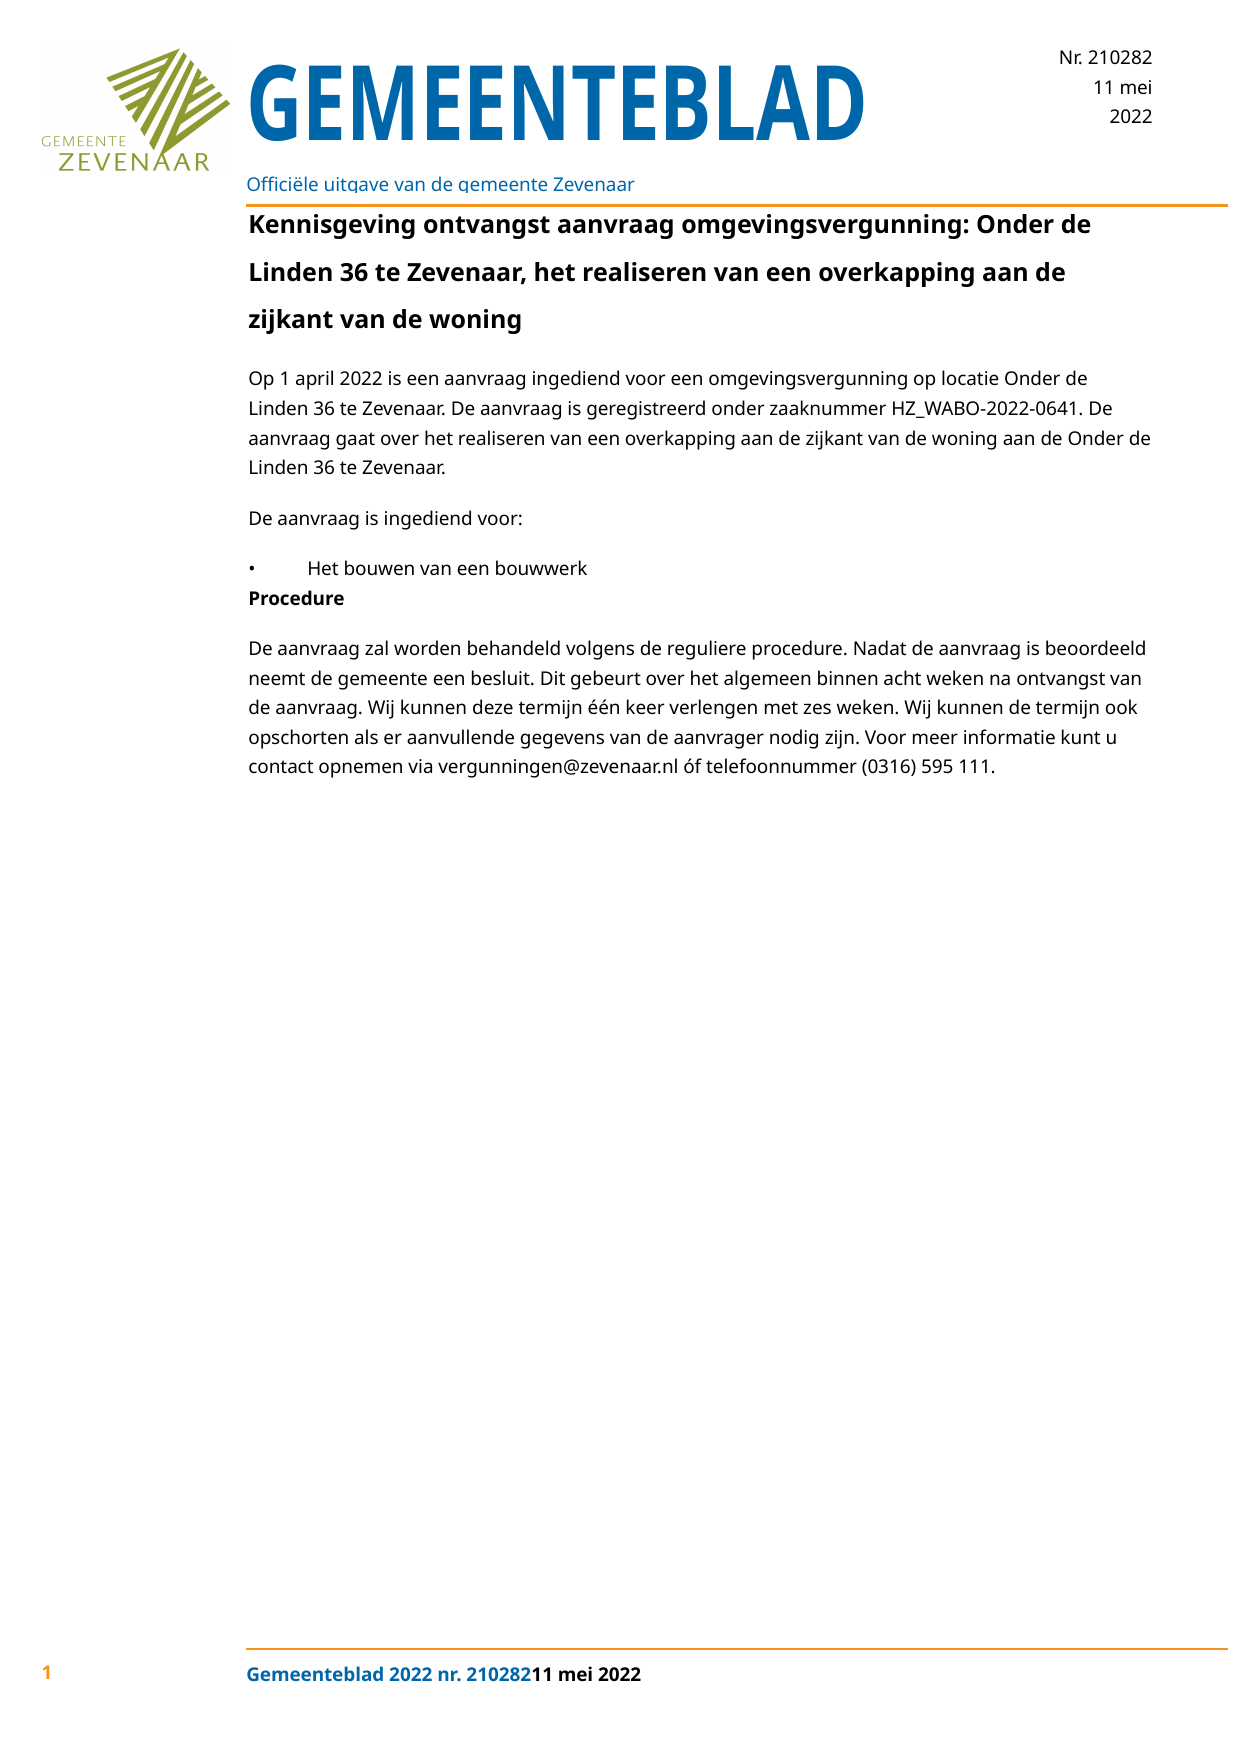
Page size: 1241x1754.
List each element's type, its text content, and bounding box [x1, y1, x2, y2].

text Kennisgeving ontvangst aanvraag omgevingsvergunning: Onder de Linden 36 te Zevenaar, het realiseren van een overkapping aan de zijkant van de woning [248, 207, 1152, 336]
text De aanvraag is ingediend voor: [248, 505, 1152, 530]
list Het bouwen van een bouwwerk [248, 555, 1152, 581]
picture [41, 47, 231, 172]
text De aanvraag zal worden behandeld volgens de reguliere procedure. Nadat de aanvraag is beoordeeld neemt de gemeente een besluit. Dit gebeurt over het algemeen binnen acht weken na ontvangst van de aanvraag. Wij kunnen deze termijn één keer verlengen met zes weken. Wij kunnen de termijn ook opschorten als er aanvullende gegevens van de aanvrager nodig zijn. Voor meer informatie kunt u contact opnemen via vergunningen@zevenaar.nl óf telefoonnummer (0316) 595 111. [248, 635, 1152, 779]
text Op 1 april 2022 is een aanvraag ingediend voor een omgevingsvergunning op locatie Onder de Linden 36 te Zevenaar. De aanvraag is geregistreerd onder zaaknummer HZ_WABO-2022-0641. De aanvraag gaat over het realiseren van een overkapping aan de zijkant van de woning aan de Onder de Linden 36 te Zevenaar. [248, 366, 1152, 480]
text Procedure [248, 585, 1152, 610]
